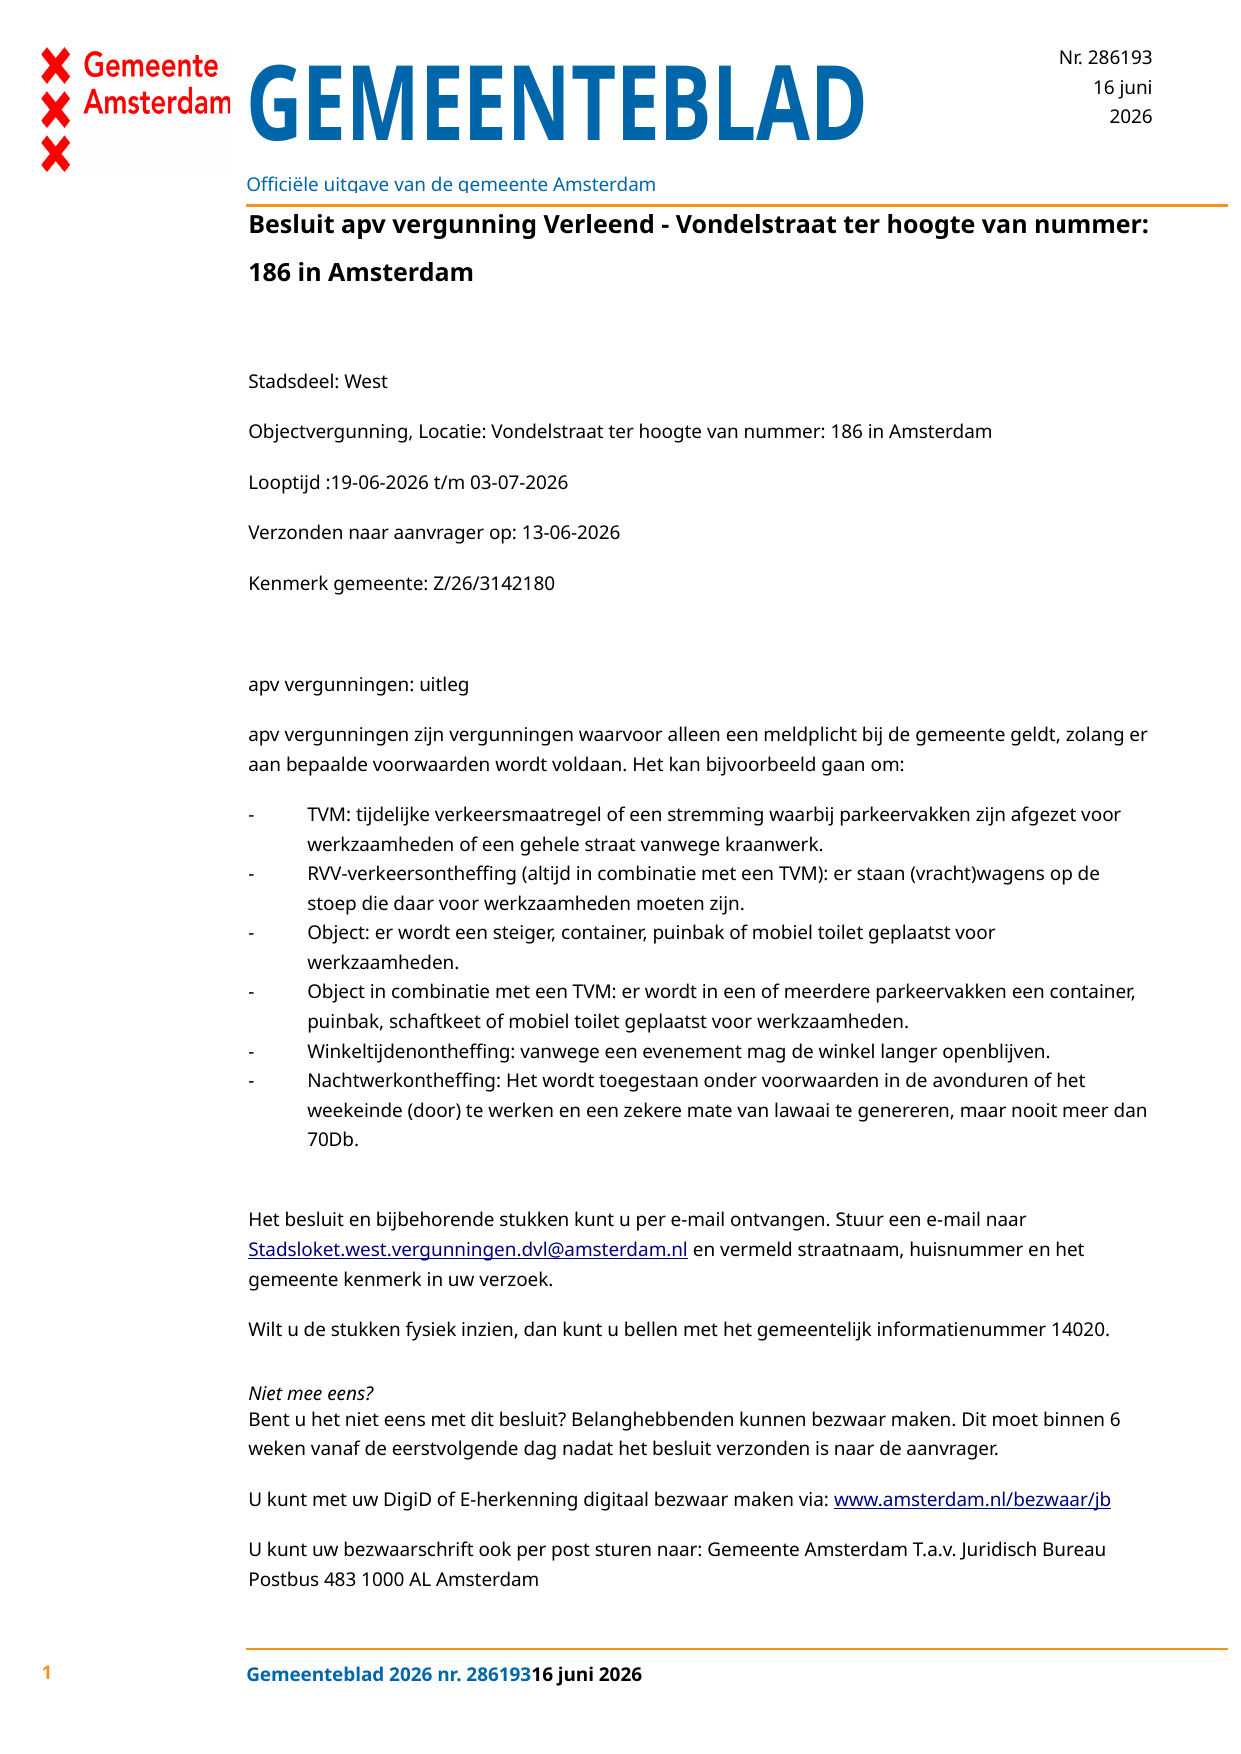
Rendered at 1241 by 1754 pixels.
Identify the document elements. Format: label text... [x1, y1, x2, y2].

list TVM: tijdelijke verkeersmaatregel of een stremming waarbij parkeervakken zijn afgezet voor werkzaamheden of een gehele straat vanwege kraanwerk. [248, 801, 1152, 857]
picture [41, 47, 231, 172]
text Looptijd :19-06-2026 t/m 03-07-2026 [248, 469, 1152, 495]
list Object: er wordt een steiger, container, puinbak of mobiel toilet geplaatst voor werkzaamheden. [248, 919, 1152, 975]
text Stadsdeel: West [248, 368, 1152, 394]
text U kunt met uw DigiD of E-herkenning digitaal bezwaar maken via: www.amsterdam.nl/bezwaar/jb [248, 1486, 1152, 1512]
text Het besluit en bijbehorende stukken kunt u per e-mail ontvangen. Stuur een e-mail naar Stadsloket.west.vergunningen.dvl@amsterdam.nl en vermeld straatnaam, huisnummer en het gemeente kenmerk in uw verzoek. [248, 1207, 1152, 1292]
text Kenmerk gemeente: Z/26/3142180 [248, 570, 1152, 596]
text Objectvergunning, Locatie: Vondelstraat ter hoogte van nummer: 186 in Amsterdam [248, 419, 1152, 444]
text apv vergunningen: uitleg [248, 671, 1152, 697]
list Winkeltijdenontheffing: vanwege een evenement mag de winkel langer openblijven. [248, 1038, 1152, 1064]
text Wilt u de stukken fysiek inzien, dan kunt u bellen met het gemeentelijk informatienummer 14020. [248, 1316, 1152, 1342]
list Object in combinatie met een TVM: er wordt in een of meerdere parkeervakken een container, puinbak, schaftkeet of mobiel toilet geplaatst voor werkzaamheden. [248, 979, 1152, 1034]
list RVV-verkeersontheffing (altijd in combinatie met een TVM): er staan (vracht)wagens op de stoep die daar voor werkzaamheden moeten zijn. [248, 860, 1152, 916]
text apv vergunningen zijn vergunningen waarvoor alleen een meldplicht bij de gemeente geldt, zolang er aan bepaalde voorwaarden wordt voldaan. Het kan bijvoorbeeld gaan om: [248, 721, 1152, 777]
text U kunt uw bezwaarschrift ook per post sturen naar: Gemeente Amsterdam T.a.v. Juridisch Bureau Postbus 483 1000 AL Amsterdam [248, 1536, 1152, 1592]
text Besluit apv vergunning Verleend - Vondelstraat ter hoogte van nummer: 186 in Amsterdam [248, 207, 1152, 288]
text Bent u het niet eens met dit besluit? Belanghebbenden kunnen bezwaar maken. Dit moet binnen 6 weken vanaf de eerstvolgende dag nadat het besluit verzonden is naar de aanvrager. [248, 1406, 1152, 1461]
list Nachtwerkontheffing: Het wordt toegestaan onder voorwaarden in de avonduren of het weekeinde (door) te werken en een zekere mate van lawaai te genereren, maar nooit meer dan 70Db. [248, 1067, 1152, 1152]
text Niet mee eens? [248, 1380, 1152, 1406]
text Verzonden naar aanvrager op: 13-06-2026 [248, 519, 1152, 545]
